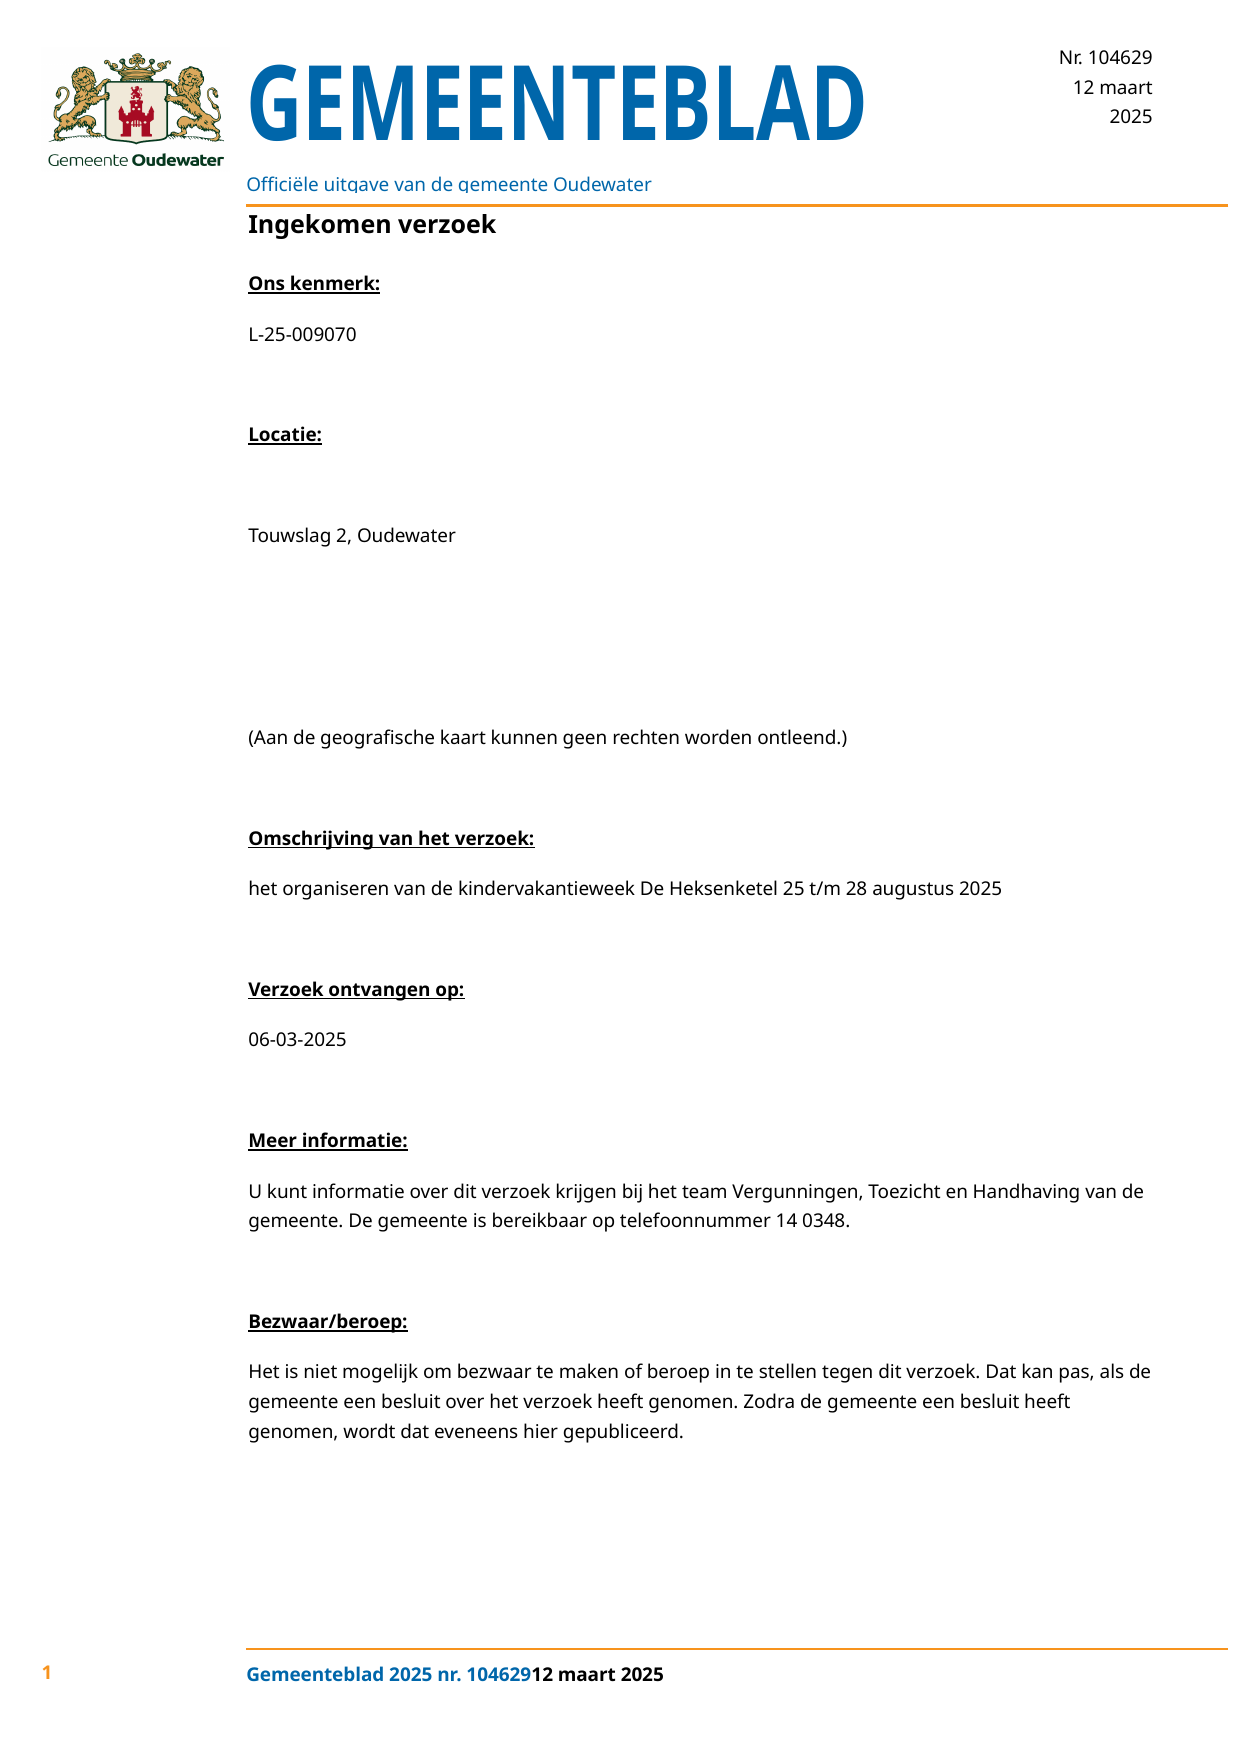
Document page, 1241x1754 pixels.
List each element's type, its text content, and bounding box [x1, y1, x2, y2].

text Verzoek ontvangen op: [248, 976, 1152, 1002]
text Locatie: [248, 422, 1152, 447]
picture [41, 47, 231, 172]
text Meer informatie: [248, 1127, 1152, 1153]
text Het is niet mogelijk om bezwaar te maken of beroep in te stellen tegen dit verzoek. Dat kan pas, als de gemeente een besluit over het verzoek heeft genomen. Zodra de gemeente een besluit heeft genomen, wordt dat eveneens hier gepubliceerd. [248, 1359, 1152, 1443]
text Bezwaar/beroep: [248, 1308, 1152, 1334]
text Ingekomen verzoek [248, 207, 1152, 241]
text 06-03-2025 [248, 1027, 1152, 1052]
text het organiseren van de kindervakantieweek De Heksenketel 25 t/m 28 augustus 2025 [248, 875, 1152, 901]
text Omschrijving van het verzoek: [248, 825, 1152, 851]
text Touwslag 2, Oudewater [248, 522, 1152, 548]
text Ons kenmerk: [248, 270, 1152, 296]
text L-25-009070 [248, 321, 1152, 346]
text (Aan de geografische kaart kunnen geen rechten worden ontleend.) [248, 724, 1152, 750]
text U kunt informatie over dit verzoek krijgen bij het team Vergunningen, Toezicht en Handhaving van de gemeente. De gemeente is bereikbaar op telefoonnummer 14 0348. [248, 1178, 1152, 1233]
